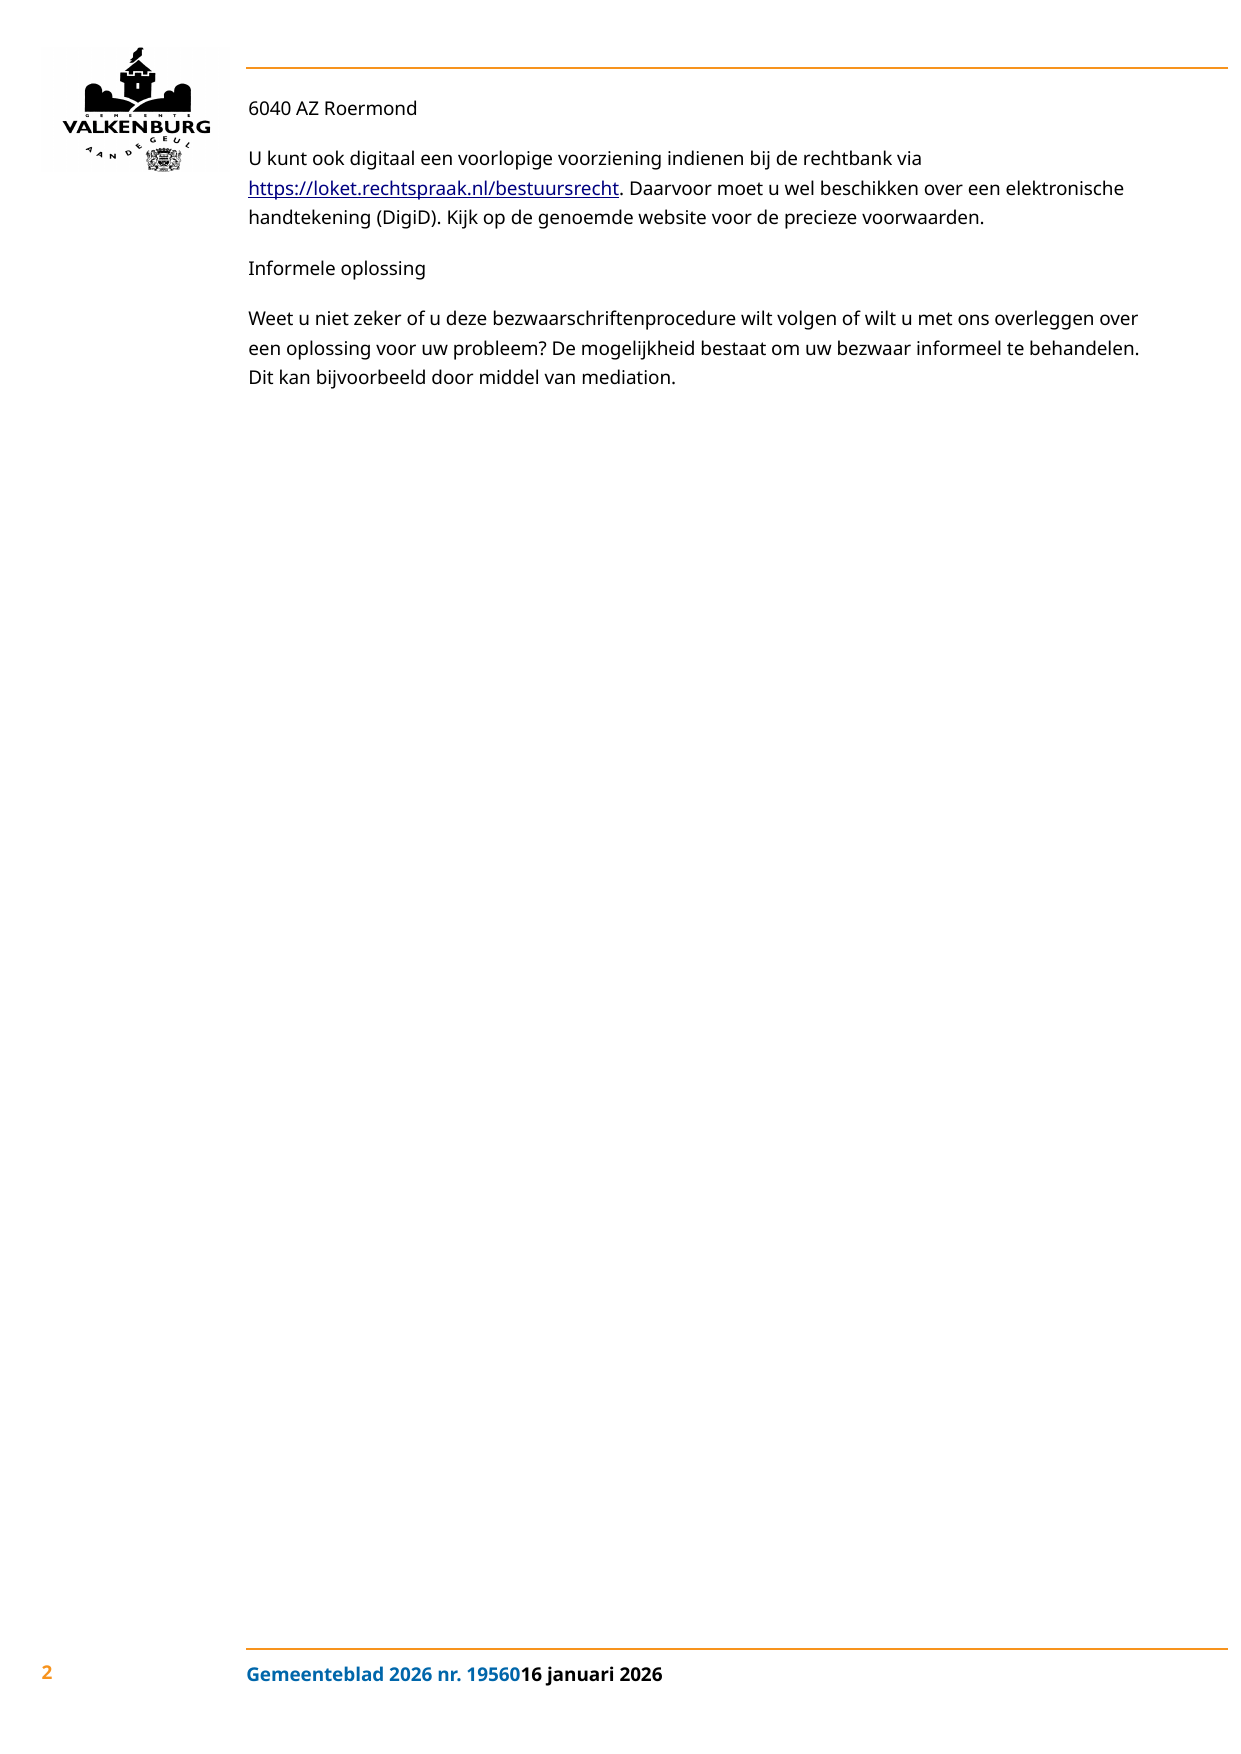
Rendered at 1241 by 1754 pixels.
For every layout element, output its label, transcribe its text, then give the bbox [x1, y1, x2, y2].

text U kunt ook digitaal een voorlopige voorziening indienen bij de rechtbank via https://loket.rechtspraak.nl/bestuursrecht. Daarvoor moet u wel beschikken over een elektronische handtekening (DigiD). Kijk op de genoemde website voor de precieze voorwaarden. [248, 145, 1152, 230]
picture [41, 47, 231, 172]
text Weet u niet zeker of u deze bezwaarschriftenprocedure wilt volgen of wilt u met ons overleggen over een oplossing voor uw probleem? De mogelijkheid bestaat om uw bezwaar informeel te behandelen. Dit kan bijvoorbeeld door middel van mediation. [248, 305, 1152, 390]
text 6040 AZ Roermond [248, 95, 1152, 121]
text Informele oplossing [248, 255, 1152, 281]
